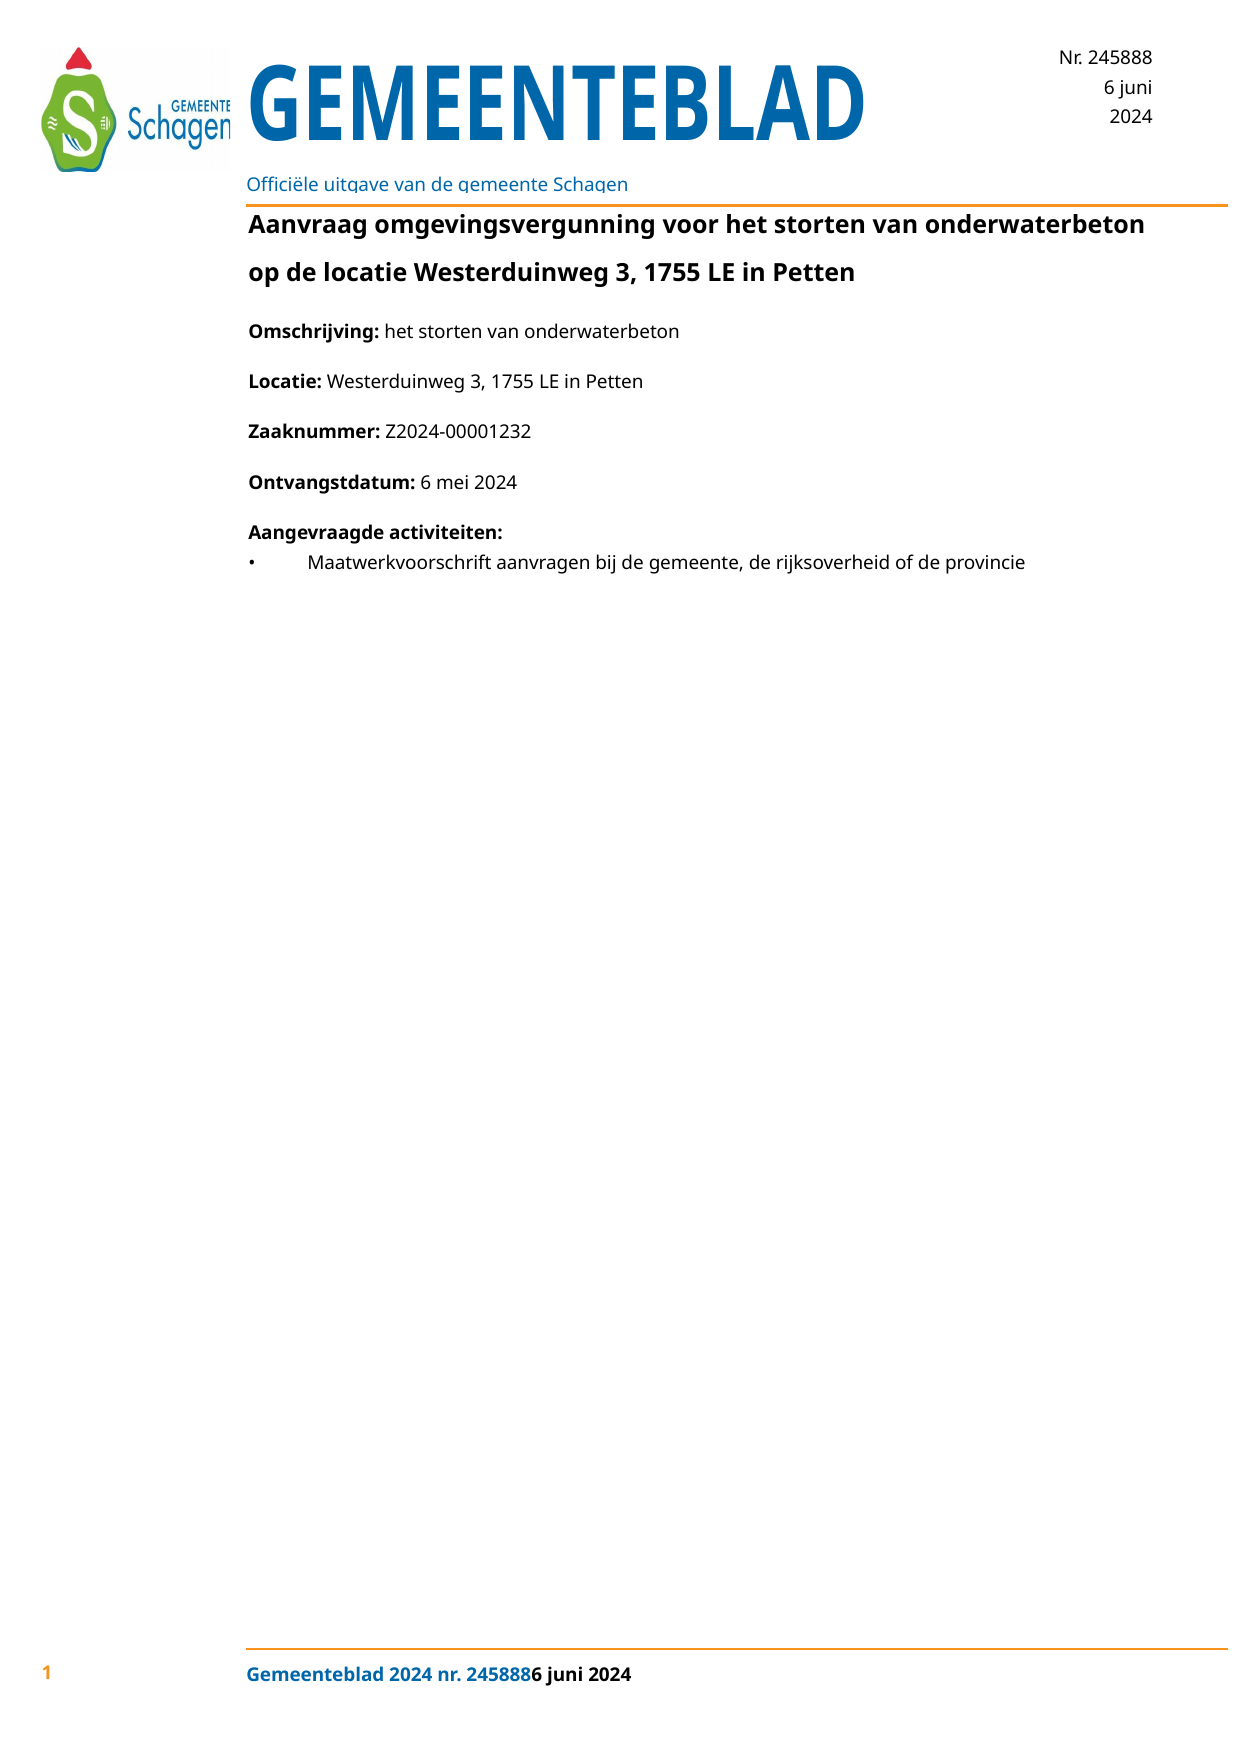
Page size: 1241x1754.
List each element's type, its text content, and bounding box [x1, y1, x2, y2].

text Zaaknummer: Z2024-00001232 [248, 419, 1152, 444]
text Aanvraag omgevingsvergunning voor het storten van onderwaterbeton op de locatie Westerduinweg 3, 1755 LE in Petten [248, 207, 1152, 288]
picture [41, 47, 231, 172]
text Ontvangstdatum: 6 mei 2024 [248, 469, 1152, 495]
text Omschrijving: het storten van onderwaterbeton [248, 318, 1152, 344]
text Locatie: Westerduinweg 3, 1755 LE in Petten [248, 368, 1152, 394]
text Aangevraagde activiteiten: [248, 519, 1152, 545]
list Maatwerkvoorschrift aanvragen bij de gemeente, de rijksoverheid of de provincie [248, 549, 1152, 575]
